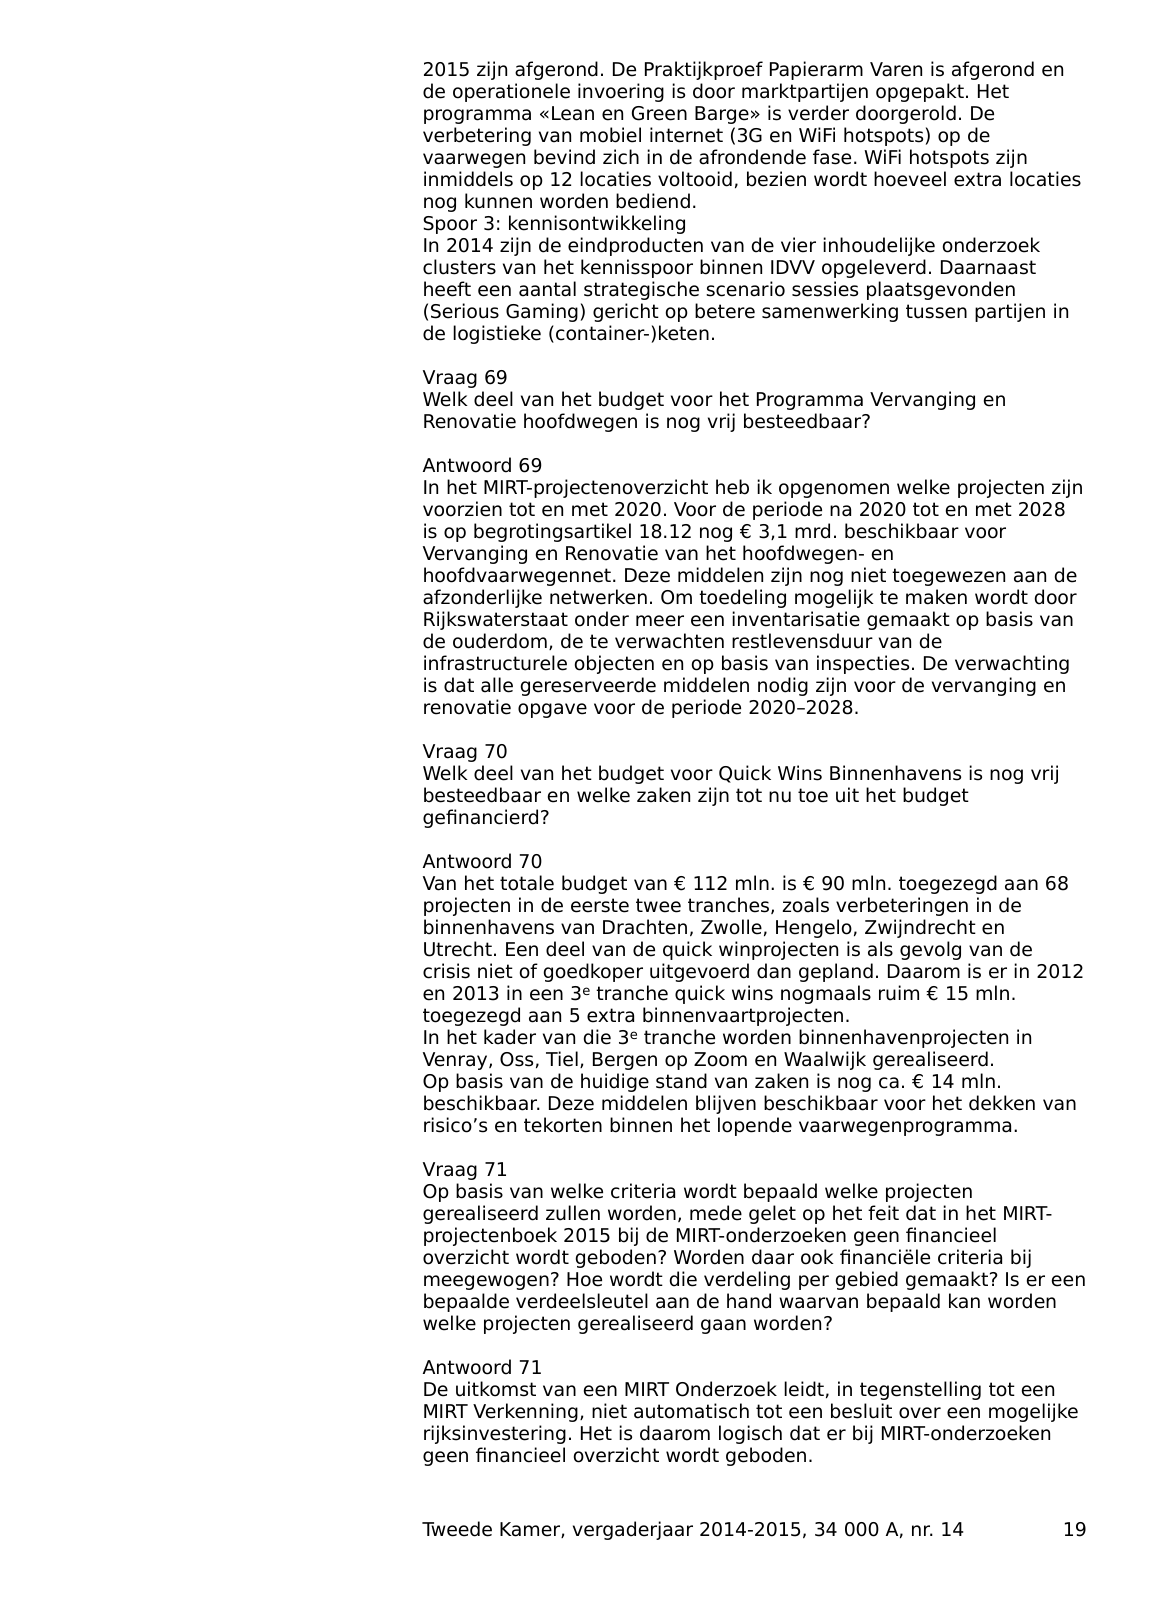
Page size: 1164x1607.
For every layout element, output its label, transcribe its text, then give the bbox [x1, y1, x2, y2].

text In het MIRT-projectenoverzicht heb ik opgenomen welke projecten zijn voorzien tot en met 2020. Voor de periode na 2020 tot en met 2028 is op begrotingsartikel 18.12 nog € 3,1 mrd. beschikbaar voor Vervanging en Renovatie van het hoofdwegen- en hoofdvaarwegennet. Deze middelen zijn nog niet toegewezen aan de afzonderlijke netwerken. Om toedeling mogelijk te maken wordt door Rijkswaterstaat onder meer een inventarisatie gemaakt op basis van de ouderdom, de te verwachten restlevensduur van de infrastructurele objecten en op basis van inspecties. De verwachting is dat alle gereserveerde middelen nodig zijn voor de vervanging en renovatie opgave voor de periode 2020–2028. [422, 477, 1087, 719]
text 2015 zijn afgerond. De Praktijkproef Papierarm Varen is afgerond en de operationele invoering is door marktpartijen opgepakt. Het programma «Lean en Green Barge» is verder doorgerold. De verbetering van mobiel internet (3G en WiFi hotspots) op de vaarwegen bevind zich in de afrondende fase. WiFi hotspots zijn inmiddels op 12 locaties voltooid, bezien wordt hoeveel extra locaties nog kunnen worden bediend. [422, 59, 1087, 213]
text Welk deel van het budget voor Quick Wins Binnenhavens is nog vrij besteedbaar en welke zaken zijn tot nu toe uit het budget gefinancierd? [422, 763, 1087, 829]
text Vraag 71 [422, 1159, 1087, 1181]
text Op basis van welke criteria wordt bepaald welke projecten gerealiseerd zullen worden, mede gelet op het feit dat in het MIRT-projectenboek 2015 bij de MIRT-onderzoeken geen financieel overzicht wordt geboden? Worden daar ook financiële criteria bij meegewogen? Hoe wordt die verdeling per gebied gemaakt? Is er een bepaalde verdeelsleutel aan de hand waarvan bepaald kan worden welke projecten gerealiseerd gaan worden? [422, 1181, 1087, 1335]
text Antwoord 70 [422, 851, 1087, 873]
text Spoor 3: kennisontwikkeling [422, 213, 1087, 235]
text De uitkomst van een MIRT Onderzoek leidt, in tegenstelling tot een MIRT Verkenning, niet automatisch tot een besluit over een mogelijke rijksinvestering. Het is daarom logisch dat er bij MIRT-onderzoeken geen financieel overzicht wordt geboden. [422, 1379, 1087, 1467]
text In het kader van die 3e tranche worden binnenhavenprojecten in Venray, Oss, Tiel, Bergen op Zoom en Waalwijk gerealiseerd. [422, 1027, 1087, 1071]
text Van het totale budget van € 112 mln. is € 90 mln. toegezegd aan 68 projecten in de eerste twee tranches, zoals verbeteringen in de binnenhavens van Drachten, Zwolle, Hengelo, Zwijndrecht en Utrecht. Een deel van de quick winprojecten is als gevolg van de crisis niet of goedkoper uitgevoerd dan gepland. Daarom is er in 2012 en 2013 in een 3e tranche quick wins nogmaals ruim € 15 mln. toegezegd aan 5 extra binnenvaartprojecten. [422, 873, 1087, 1027]
text In 2014 zijn de eindproducten van de vier inhoudelijke onderzoek clusters van het kennisspoor binnen IDVV opgeleverd. Daarnaast heeft een aantal strategische scenario sessies plaatsgevonden (Serious Gaming) gericht op betere samenwerking tussen partijen in de logistieke (container-)keten. [422, 235, 1087, 345]
text Welk deel van het budget voor het Programma Vervanging en Renovatie hoofdwegen is nog vrij besteedbaar? [422, 389, 1087, 433]
text Vraag 69 [422, 367, 1087, 389]
text Antwoord 69 [422, 455, 1087, 477]
text Vraag 70 [422, 741, 1087, 763]
text Antwoord 71 [422, 1357, 1087, 1379]
text Op basis van de huidige stand van zaken is nog ca. € 14 mln. beschikbaar. Deze middelen blijven beschikbaar voor het dekken van risico’s en tekorten binnen het lopende vaarwegenprogramma. [422, 1071, 1087, 1137]
